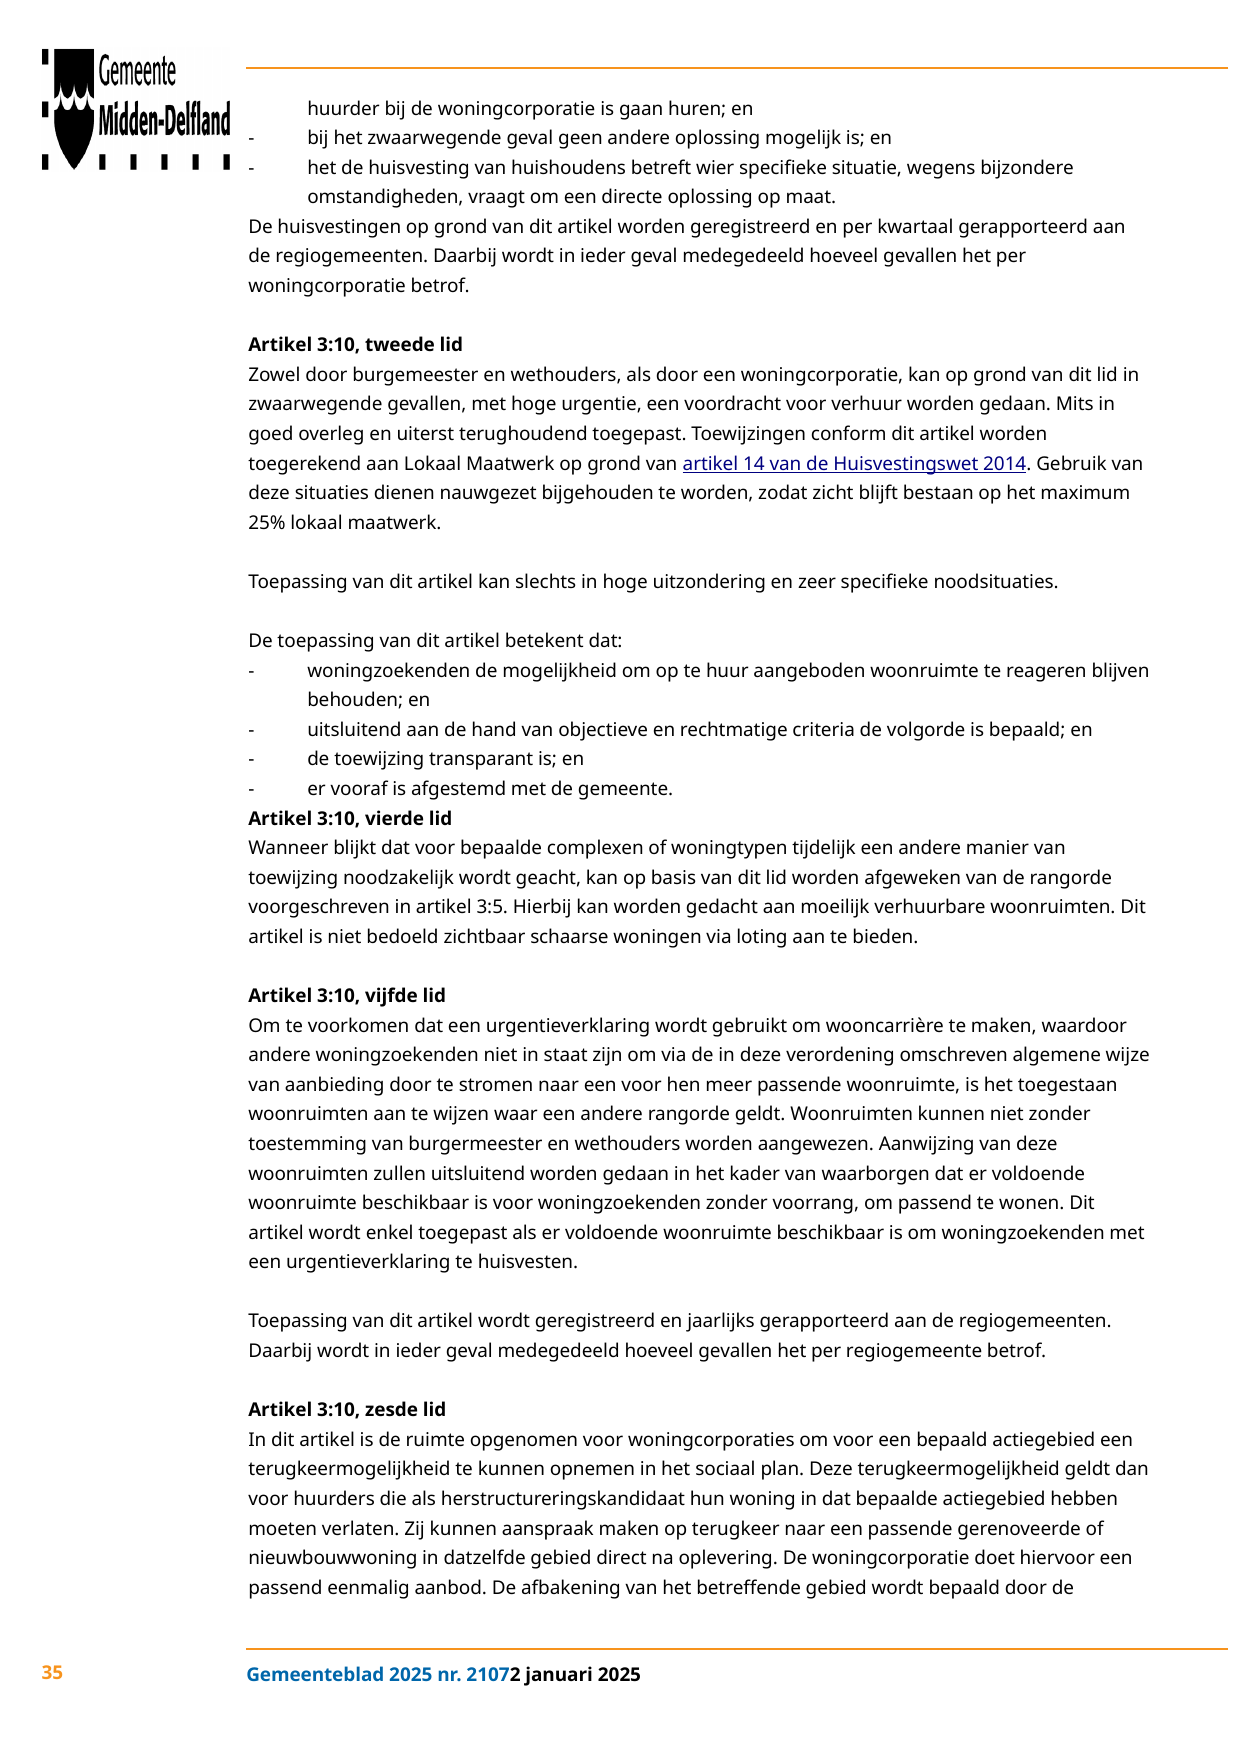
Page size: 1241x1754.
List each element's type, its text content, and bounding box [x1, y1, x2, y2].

text Artikel 3:10, vierde lid [248, 805, 1152, 831]
list huurder bij de woningcorporatie is gaan huren; en [248, 95, 1152, 121]
list de toewijzing transparant is; en [248, 746, 1152, 771]
text Artikel 3:10, zesde lid [248, 1396, 1152, 1422]
text De huisvestingen op grond van dit artikel worden geregistreerd en per kwartaal gerapporteerd aan de regiogemeenten. Daarbij wordt in ieder geval medegedeeld hoeveel gevallen het per woningcorporatie betrof. [248, 213, 1152, 298]
list bij het zwaarwegende geval geen andere oplossing mogelijk is; en [248, 124, 1152, 150]
text De toepassing van dit artikel betekent dat: [248, 627, 1152, 653]
list woningzoekenden de mogelijkheid om op te huur aangeboden woonruimte te reageren blijven behouden; en [248, 657, 1152, 712]
picture [41, 47, 231, 172]
list er vooraf is afgestemd met de gemeente. [248, 775, 1152, 801]
text Wanneer blijkt dat voor bepaalde complexen of woningtypen tijdelijk een andere manier van toewijzing noodzakelijk wordt geacht, kan op basis van dit lid worden afgeweken van de rangorde voorgeschreven in artikel 3:5. Hierbij kan worden gedacht aan moeilijk verhuurbare woonruimten. Dit artikel is niet bedoeld zichtbaar schaarse woningen via loting aan te bieden. [248, 834, 1152, 949]
text Artikel 3:10, vijfde lid [248, 982, 1152, 1008]
text Om te voorkomen dat een urgentieverklaring wordt gebruikt om wooncarrière te maken, waardoor andere woningzoekenden niet in staat zijn om via de in deze verordening omschreven algemene wijze van aanbieding door te stromen naar een voor hen meer passende woonruimte, is het toegestaan woonruimten aan te wijzen waar een andere rangorde geldt. Woonruimten kunnen niet zonder toestemming van burgermeester en wethouders worden aangewezen. Aanwijzing van deze woonruimten zullen uitsluitend worden gedaan in het kader van waarborgen dat er voldoende woonruimte beschikbaar is voor woningzoekenden zonder voorrang, om passend te wonen. Dit artikel wordt enkel toegepast als er voldoende woonruimte beschikbaar is om woningzoekenden met een urgentieverklaring te huisvesten. [248, 1012, 1152, 1274]
text In dit artikel is de ruimte opgenomen voor woningcorporaties om voor een bepaald actiegebied een terugkeermogelijkheid te kunnen opnemen in het sociaal plan. Deze terugkeermogelijkheid geldt dan voor huurders die als herstructureringskandidaat hun woning in dat bepaalde actiegebied hebben moeten verlaten. Zij kunnen aanspraak maken op terugkeer naar een passende gerenoveerde of nieuwbouwwoning in datzelfde gebied direct na oplevering. De woningcorporatie doet hiervoor een passend eenmalig aanbod. De afbakening van het betreffende gebied wordt bepaald door de [248, 1426, 1152, 1600]
list uitsluitend aan de hand van objectieve en rechtmatige criteria de volgorde is bepaald; en [248, 716, 1152, 742]
text Artikel 3:10, tweede lid [248, 331, 1152, 357]
list het de huisvesting van huishoudens betreft wier specifieke situatie, wegens bijzondere omstandigheden, vraagt om een directe oplossing op maat. [248, 154, 1152, 209]
text Toepassing van dit artikel kan slechts in hoge uitzondering en zeer specifieke noodsituaties. [248, 568, 1152, 594]
text Zowel door burgemeester en wethouders, als door een woningcorporatie, kan op grond van dit lid in zwaarwegende gevallen, met hoge urgentie, een voordracht voor verhuur worden gedaan. Mits in goed overleg en uiterst terughoudend toegepast. Toewijzingen conform dit artikel worden toegerekend aan Lokaal Maatwerk op grond van artikel 14 van de Huisvestingswet 2014. Gebruik van deze situaties dienen nauwgezet bijgehouden te worden, zodat zicht blijft bestaan op het maximum 25% lokaal maatwerk. [248, 361, 1152, 535]
text Toepassing van dit artikel wordt geregistreerd en jaarlijks gerapporteerd aan de regiogemeenten. Daarbij wordt in ieder geval medegedeeld hoeveel gevallen het per regiogemeente betrof. [248, 1308, 1152, 1363]
